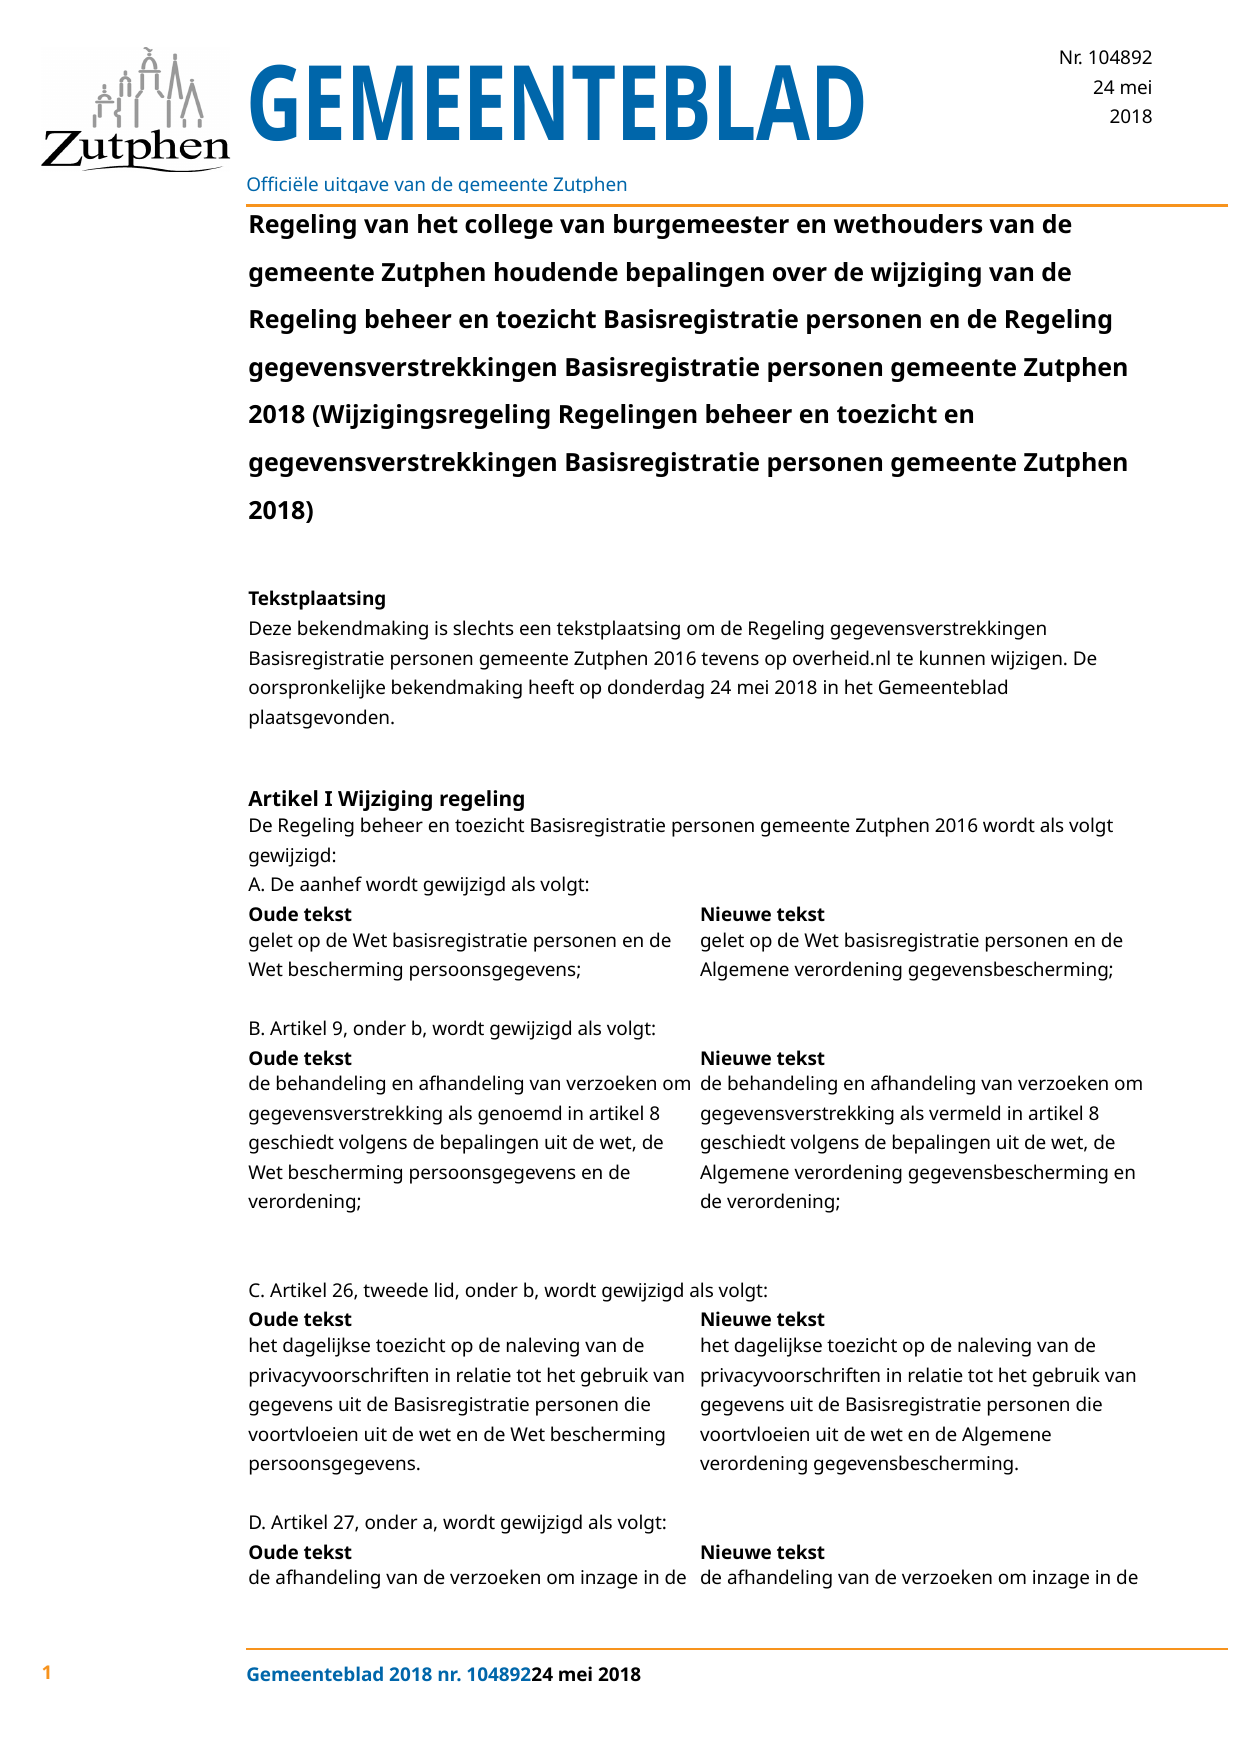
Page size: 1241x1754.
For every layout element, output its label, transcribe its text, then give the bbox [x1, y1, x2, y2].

table_header Oude tekst [248, 1045, 700, 1070]
table_cell de afhandeling van de verzoeken om inzage in de [700, 1565, 1152, 1590]
table_header Oude tekst [248, 901, 700, 927]
table_cell de behandeling en afhandeling van verzoeken om gegevensverstrekking als genoemd in artikel 8 geschiedt volgens de bepalingen uit de wet, de Wet bescherming persoonsgegevens en de verordening; [248, 1070, 700, 1244]
text Artikel I Wijziging regeling [248, 784, 1152, 812]
table_cell gelet op de Wet basisregistratie personen en de Algemene verordening gegevensbescherming; [700, 927, 1152, 982]
text C. Artikel 26, tweede lid, onder b, wordt gewijzigd als volgt: [248, 1277, 1152, 1303]
table_cell het dagelijkse toezicht op de naleving van de privacyvoorschriften in relatie tot het gebruik van gegevens uit de Basisregistratie personen die voortvloeien uit de wet en de Wet bescherming persoonsgegevens. [248, 1332, 700, 1476]
table_header Oude tekst [248, 1539, 700, 1564]
text Tekstplaatsing [248, 586, 1152, 611]
table_header Nieuwe tekst [700, 1539, 1152, 1564]
table_cell gelet op de Wet basisregistratie personen en de Wet bescherming persoonsgegevens; [248, 927, 700, 982]
picture [41, 47, 231, 172]
table_header Nieuwe tekst [700, 901, 1152, 927]
text Regeling van het college van burgemeester en wethouders van de gemeente Zutphen houdende bepalingen over de wijziging van de Regeling beheer en toezicht Basisregistratie personen en de Regeling gegevensverstrekkingen Basisregistratie personen gemeente Zutphen 2018 (Wijzigingsregeling Regelingen beheer en toezicht en gegevensverstrekkingen Basisregistratie personen gemeente Zutphen 2018) [248, 207, 1152, 526]
text D. Artikel 27, onder a, wordt gewijzigd als volgt: [248, 1509, 1152, 1535]
table_header Nieuwe tekst [700, 1045, 1152, 1070]
table_cell de behandeling en afhandeling van verzoeken om gegevensverstrekking als vermeld in artikel 8 geschiedt volgens de bepalingen uit de wet, de Algemene verordening gegevensbescherming en de verordening; [700, 1070, 1152, 1244]
table_cell de afhandeling van de verzoeken om inzage in de [248, 1565, 700, 1590]
text B. Artikel 9, onder b, wordt gewijzigd als volgt: [248, 1015, 1152, 1041]
text De Regeling beheer en toezicht Basisregistratie personen gemeente Zutphen 2016 wordt als volgt gewijzigd: [248, 812, 1152, 868]
table_header Nieuwe tekst [700, 1307, 1152, 1332]
text Deze bekendmaking is slechts een tekstplaatsing om de Regeling gegevensverstrekkingen Basisregistratie personen gemeente Zutphen 2016 tevens op overheid.nl te kunnen wijzigen. De oorspronkelijke bekendmaking heeft op donderdag 24 mei 2018 in het Gemeenteblad plaatsgevonden. [248, 615, 1152, 729]
table_cell het dagelijkse toezicht op de naleving van de privacyvoorschriften in relatie tot het gebruik van gegevens uit de Basisregistratie personen die voortvloeien uit de wet en de Algemene verordening gegevensbescherming. [700, 1332, 1152, 1476]
table_header Oude tekst [248, 1307, 700, 1332]
text A. De aanhef wordt gewijzigd als volgt: [248, 871, 1152, 897]
